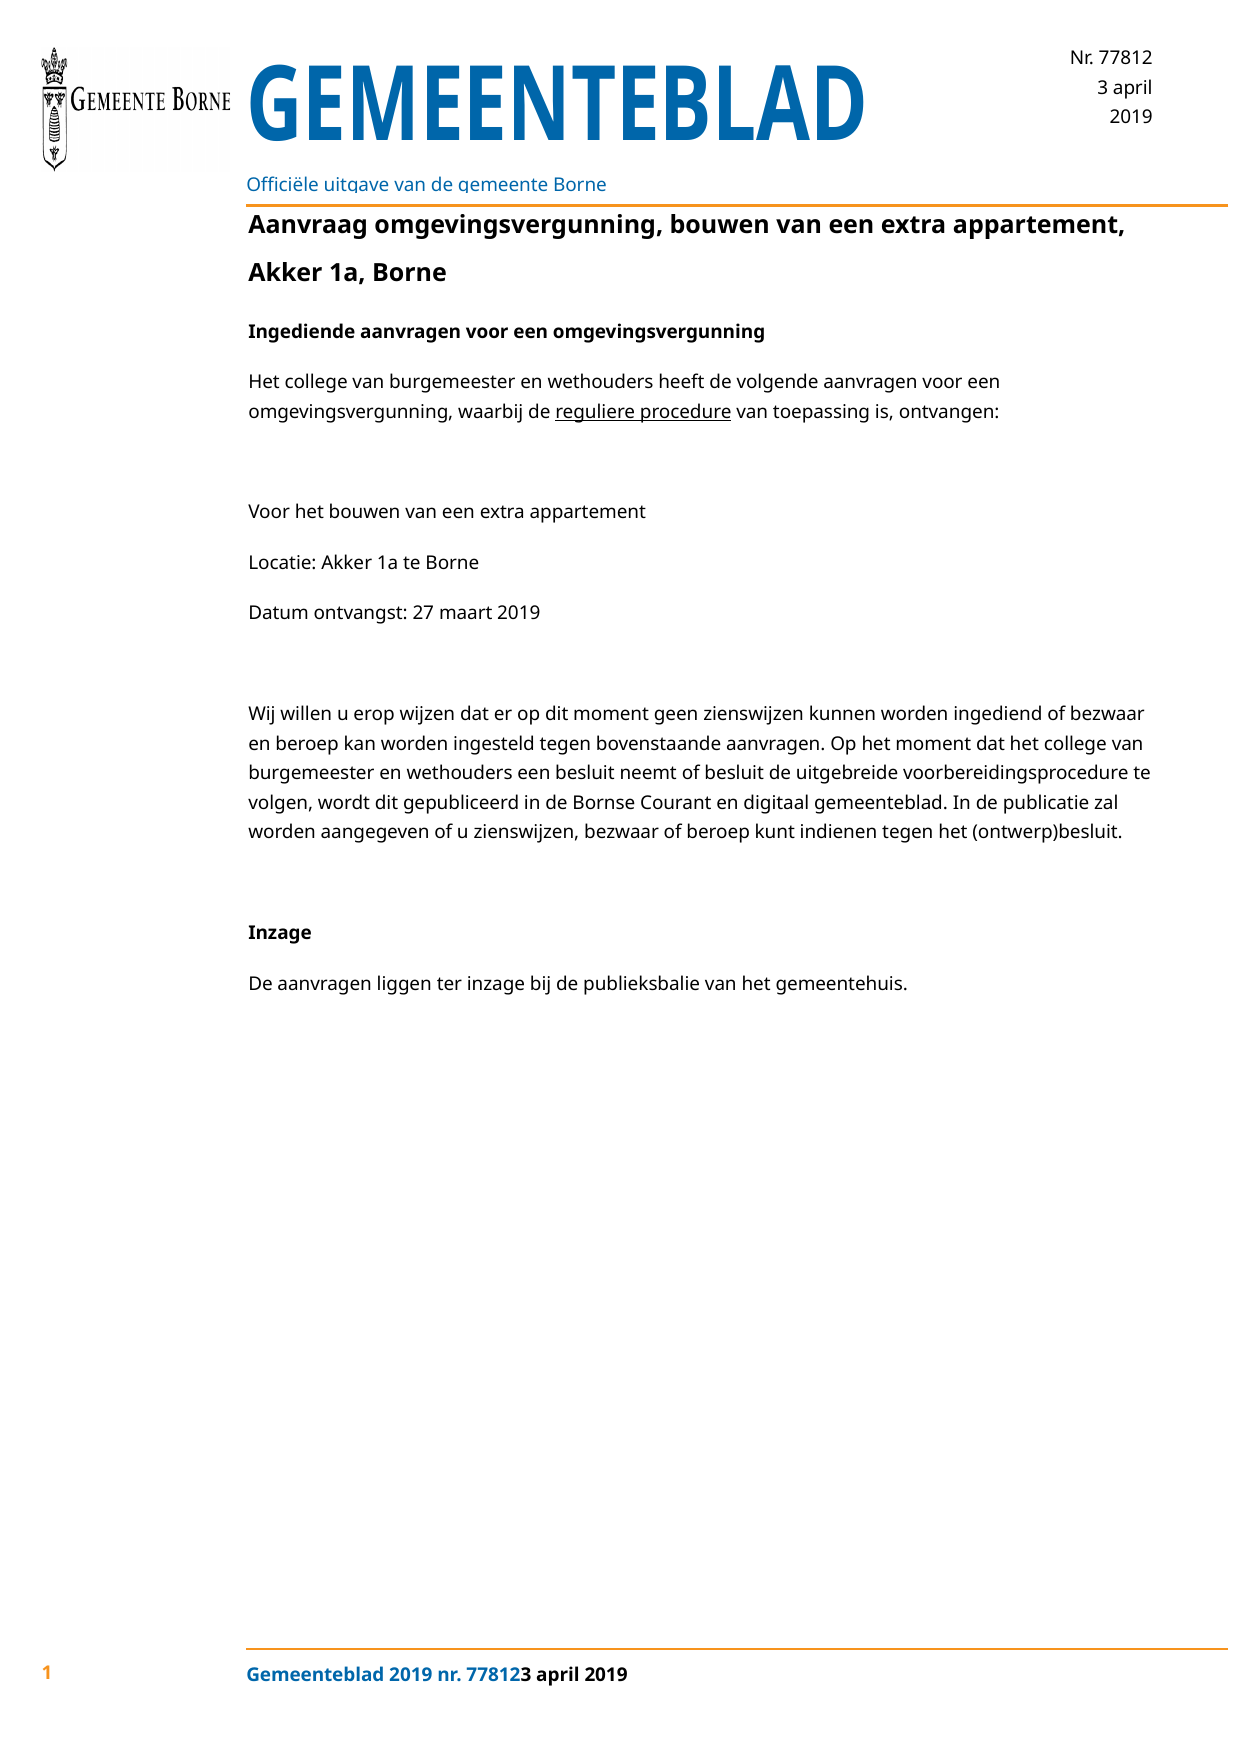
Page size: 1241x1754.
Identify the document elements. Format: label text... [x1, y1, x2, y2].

text Ingediende aanvragen voor een omgevingsvergunning [248, 318, 1152, 344]
text Inzage [248, 919, 1152, 945]
text Het college van burgemeester en wethouders heeft de volgende aanvragen voor een omgevingsvergunning, waarbij de reguliere procedure van toepassing is, ontvangen: [248, 368, 1152, 424]
text Voor het bouwen van een extra appartement [248, 499, 1152, 524]
picture [41, 47, 231, 172]
text Datum ontvangst: 27 maart 2019 [248, 599, 1152, 625]
text Locatie: Akker 1a te Borne [248, 549, 1152, 575]
text Wij willen u erop wijzen dat er op dit moment geen zienswijzen kunnen worden ingediend of bezwaar en beroep kan worden ingesteld tegen bovenstaande aanvragen. Op het moment dat het college van burgemeester en wethouders een besluit neemt of besluit de uitgebreide voorbereidingsprocedure te volgen, wordt dit gepubliceerd in de Bornse Courant en digitaal gemeenteblad. In de publicatie zal worden aangegeven of u zienswijzen, bezwaar of beroep kunt indienen tegen het (ontwerp)besluit. [248, 700, 1152, 844]
text Aanvraag omgevingsvergunning, bouwen van een extra appartement, Akker 1a, Borne [248, 207, 1152, 288]
text De aanvragen liggen ter inzage bij de publieksbalie van het gemeentehuis. [248, 970, 1152, 996]
